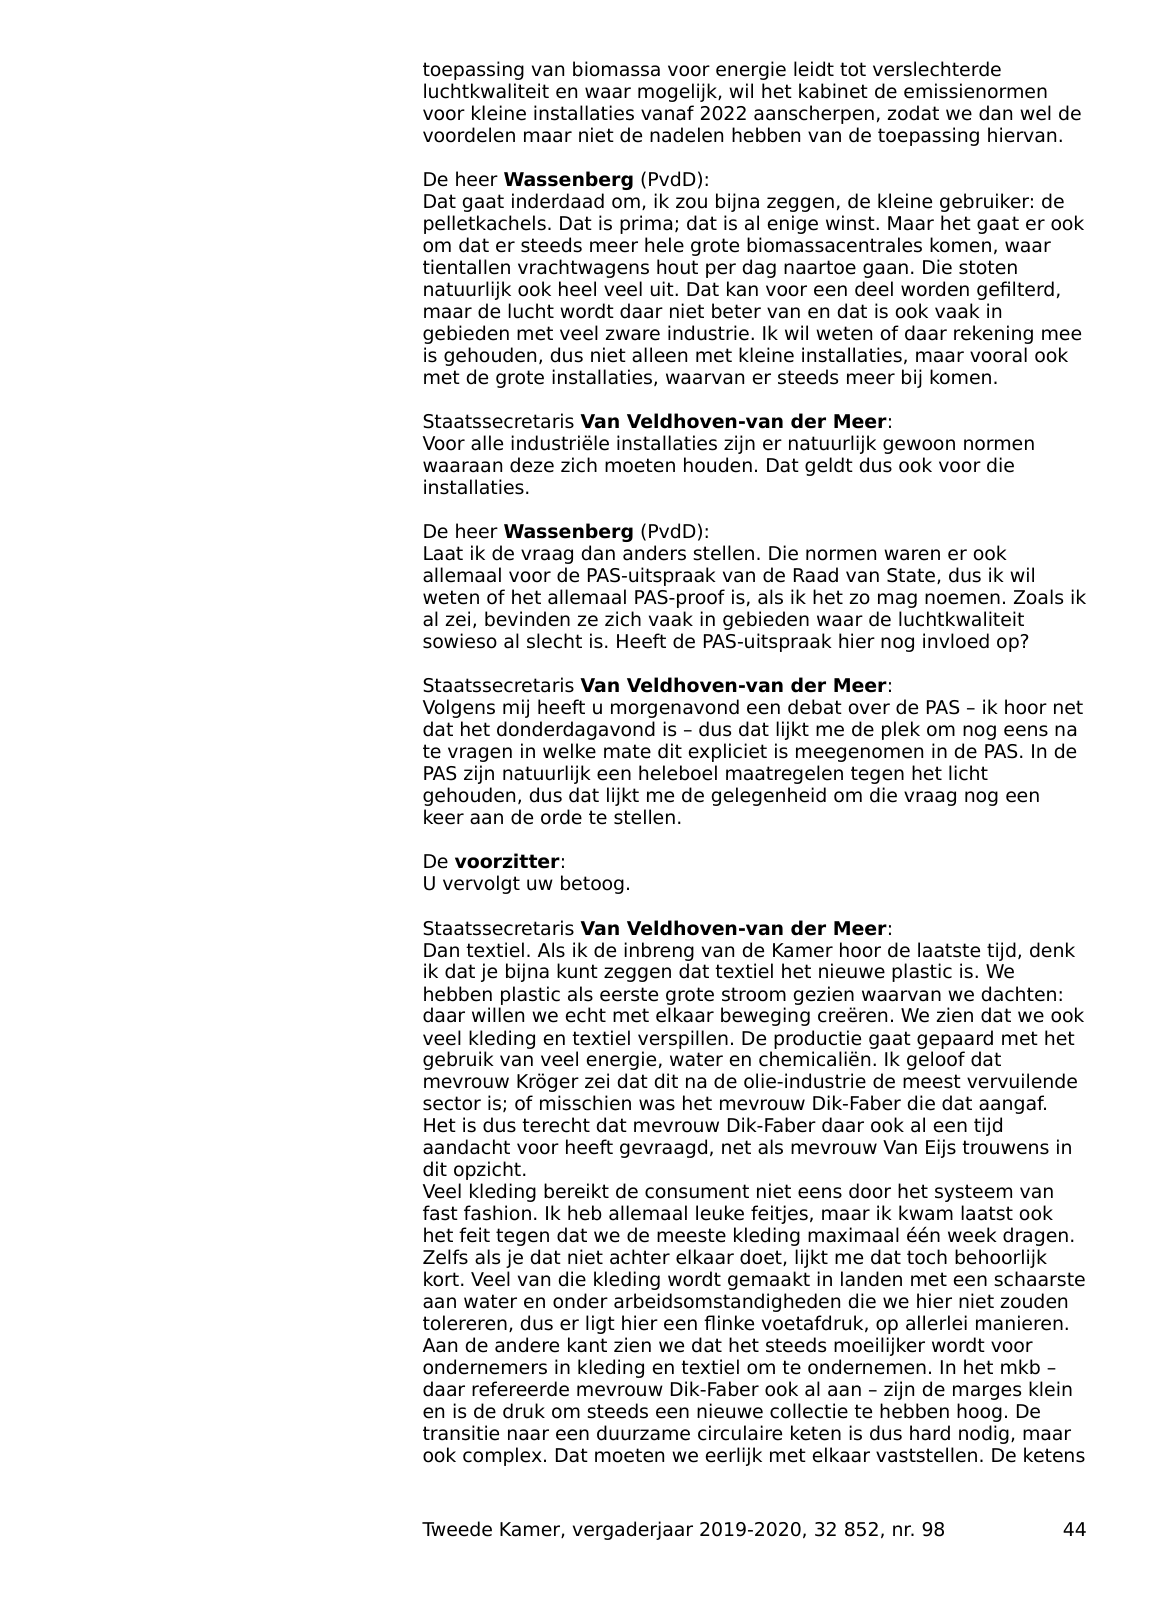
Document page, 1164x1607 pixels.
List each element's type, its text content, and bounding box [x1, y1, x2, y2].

text Staatssecretaris Van Veldhoven-van der Meer: [422, 917, 1087, 939]
text Laat ik de vraag dan anders stellen. Die normen waren er ook allemaal voor de PAS-uitspraak van de Raad van State, dus ik wil weten of het allemaal PAS-proof is, als ik het zo mag noemen. Zoals ik al zei, bevinden ze zich vaak in gebieden waar de luchtkwaliteit sowieso al slecht is. Heeft de PAS-uitspraak hier nog invloed op? [422, 543, 1087, 653]
text Veel kleding bereikt de consument niet eens door het systeem van fast fashion. Ik heb allemaal leuke feitjes, maar ik kwam laatst ook het feit tegen dat we de meeste kleding maximaal één week dragen. Zelfs als je dat niet achter elkaar doet, lijkt me dat toch behoorlijk kort. Veel van die kleding wordt gemaakt in landen met een schaarste aan water en onder arbeidsomstandigheden die we hier niet zouden tolereren, dus er ligt hier een flinke voetafdruk, op allerlei manieren. Aan de andere kant zien we dat het steeds moeilijker wordt voor ondernemers in kleding en textiel om te ondernemen. In het mkb – daar refereerde mevrouw Dik-Faber ook al aan – zijn de marges klein en is de druk om steeds een nieuwe collectie te hebben hoog. De transitie naar een duurzame circulaire keten is dus hard nodig, maar ook complex. Dat moeten we eerlijk met elkaar vaststellen. De ketens [422, 1181, 1087, 1467]
text De voorzitter: [422, 851, 1087, 873]
text De heer Wassenberg (PvdD): [422, 169, 1087, 191]
text Volgens mij heeft u morgenavond een debat over de PAS – ik hoor net dat het donderdagavond is – dus dat lijkt me de plek om nog eens na te vragen in welke mate dit expliciet is meegenomen in de PAS. In de PAS zijn natuurlijk een heleboel maatregelen tegen het licht gehouden, dus dat lijkt me de gelegenheid om die vraag nog een keer aan de orde te stellen. [422, 697, 1087, 829]
text Staatssecretaris Van Veldhoven-van der Meer: [422, 411, 1087, 433]
text Voor alle industriële installaties zijn er natuurlijk gewoon normen waaraan deze zich moeten houden. Dat geldt dus ook voor die installaties. [422, 433, 1087, 499]
text toepassing van biomassa voor energie leidt tot verslechterde luchtkwaliteit en waar mogelijk, wil het kabinet de emissienormen voor kleine installaties vanaf 2022 aanscherpen, zodat we dan wel de voordelen maar niet de nadelen hebben van de toepassing hiervan. [422, 59, 1087, 147]
text Dan textiel. Als ik de inbreng van de Kamer hoor de laatste tijd, denk ik dat je bijna kunt zeggen dat textiel het nieuwe plastic is. We hebben plastic als eerste grote stroom gezien waarvan we dachten: daar willen we echt met elkaar beweging creëren. We zien dat we ook veel kleding en textiel verspillen. De productie gaat gepaard met het gebruik van veel energie, water en chemicaliën. Ik geloof dat mevrouw Kröger zei dat dit na de olie-industrie de meest vervuilende sector is; of misschien was het mevrouw Dik-Faber die dat aangaf. Het is dus terecht dat mevrouw Dik-Faber daar ook al een tijd aandacht voor heeft gevraagd, net als mevrouw Van Eijs trouwens in dit opzicht. [422, 939, 1087, 1181]
text Staatssecretaris Van Veldhoven-van der Meer: [422, 675, 1087, 697]
text U vervolgt uw betoog. [422, 873, 1087, 895]
text Dat gaat inderdaad om, ik zou bijna zeggen, de kleine gebruiker: de pelletkachels. Dat is prima; dat is al enige winst. Maar het gaat er ook om dat er steeds meer hele grote biomassacentrales komen, waar tientallen vrachtwagens hout per dag naartoe gaan. Die stoten natuurlijk ook heel veel uit. Dat kan voor een deel worden gefilterd, maar de lucht wordt daar niet beter van en dat is ook vaak in gebieden met veel zware industrie. Ik wil weten of daar rekening mee is gehouden, dus niet alleen met kleine installaties, maar vooral ook met de grote installaties, waarvan er steeds meer bij komen. [422, 191, 1087, 389]
text De heer Wassenberg (PvdD): [422, 521, 1087, 543]
